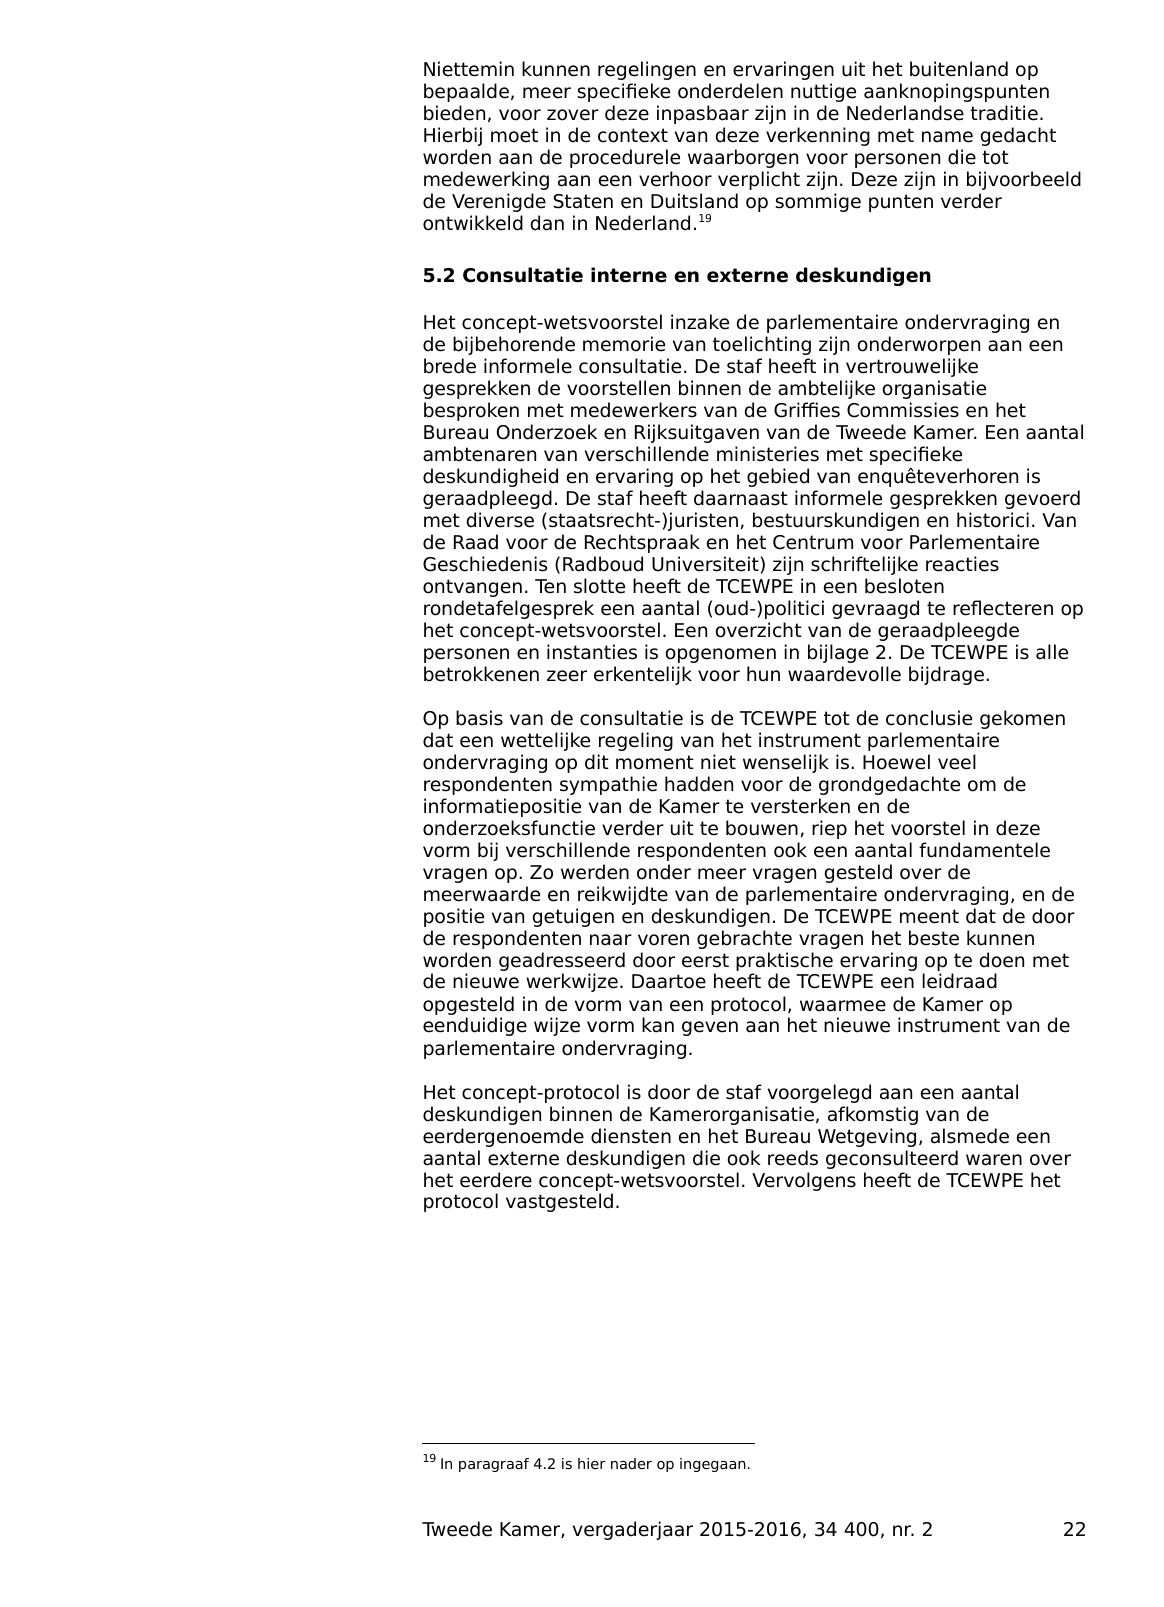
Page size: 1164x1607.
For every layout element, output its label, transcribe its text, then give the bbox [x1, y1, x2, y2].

text Niettemin kunnen regelingen en ervaringen uit het buitenland op bepaalde, meer specifieke onderdelen nuttige aanknopingspunten bieden, voor zover deze inpasbaar zijn in de Nederlandse traditie. Hierbij moet in de context van deze verkenning met name gedacht worden aan de procedurele waarborgen voor personen die tot medewerking aan een verhoor verplicht zijn. Deze zijn in bijvoorbeeld de Verenigde Staten en Duitsland op sommige punten verder ontwikkeld dan in Nederland. [422, 59, 1087, 235]
text Het concept-protocol is door de staf voorgelegd aan een aantal deskundigen binnen de Kamerorganisatie, afkomstig van de eerdergenoemde diensten en het Bureau Wetgeving, alsmede een aantal externe deskundigen die ook reeds geconsulteerd waren over het eerdere concept-wetsvoorstel. Vervolgens heeft de TCEWPE het protocol vastgesteld. [422, 1082, 1087, 1213]
text In paragraaf 4.2 is hier nader op ingegaan. [422, 1452, 1087, 1474]
subtitle 5.2 Consultatie interne en externe deskundigen [422, 265, 1087, 287]
text Het concept-wetsvoorstel inzake de parlementaire ondervraging en de bijbehorende memorie van toelichting zijn onderworpen aan een brede informele consultatie. De staf heeft in vertrouwelijke gesprekken de voorstellen binnen de ambtelijke organisatie besproken met medewerkers van de Griffies Commissies en het Bureau Onderzoek en Rijksuitgaven van de Tweede Kamer. Een aantal ambtenaren van verschillende ministeries met specifieke deskundigheid en ervaring op het gebied van enquêteverhoren is geraadpleegd. De staf heeft daarnaast informele gesprekken gevoerd met diverse (staatsrecht-)juristen, bestuurskundigen en historici. Van de Raad voor de Rechtspraak en het Centrum voor Parlementaire Geschiedenis (Radboud Universiteit) zijn schriftelijke reacties ontvangen. Ten slotte heeft de TCEWPE in een besloten rondetafelgesprek een aantal (oud-)politici gevraagd te reflecteren op het concept-wetsvoorstel. Een overzicht van de geraadpleegde personen en instanties is opgenomen in bijlage 2. De TCEWPE is alle betrokkenen zeer erkentelijk voor hun waardevolle bijdrage. [422, 312, 1087, 686]
text Op basis van de consultatie is de TCEWPE tot de conclusie gekomen dat een wettelijke regeling van het instrument parlementaire ondervraging op dit moment niet wenselijk is. Hoewel veel respondenten sympathie hadden voor de grondgedachte om de informatiepositie van de Kamer te versterken en de onderzoeksfunctie verder uit te bouwen, riep het voorstel in deze vorm bij verschillende respondenten ook een aantal fundamentele vragen op. Zo werden onder meer vragen gesteld over de meerwaarde en reikwijdte van de parlementaire ondervraging, en de positie van getuigen en deskundigen. De TCEWPE meent dat de door de respondenten naar voren gebrachte vragen het beste kunnen worden geadresseerd door eerst praktische ervaring op te doen met de nieuwe werkwijze. Daartoe heeft de TCEWPE een leidraad opgesteld in de vorm van een protocol, waarmee de Kamer op eenduidige wijze vorm kan geven aan het nieuwe instrument van de parlementaire ondervraging. [422, 708, 1087, 1059]
